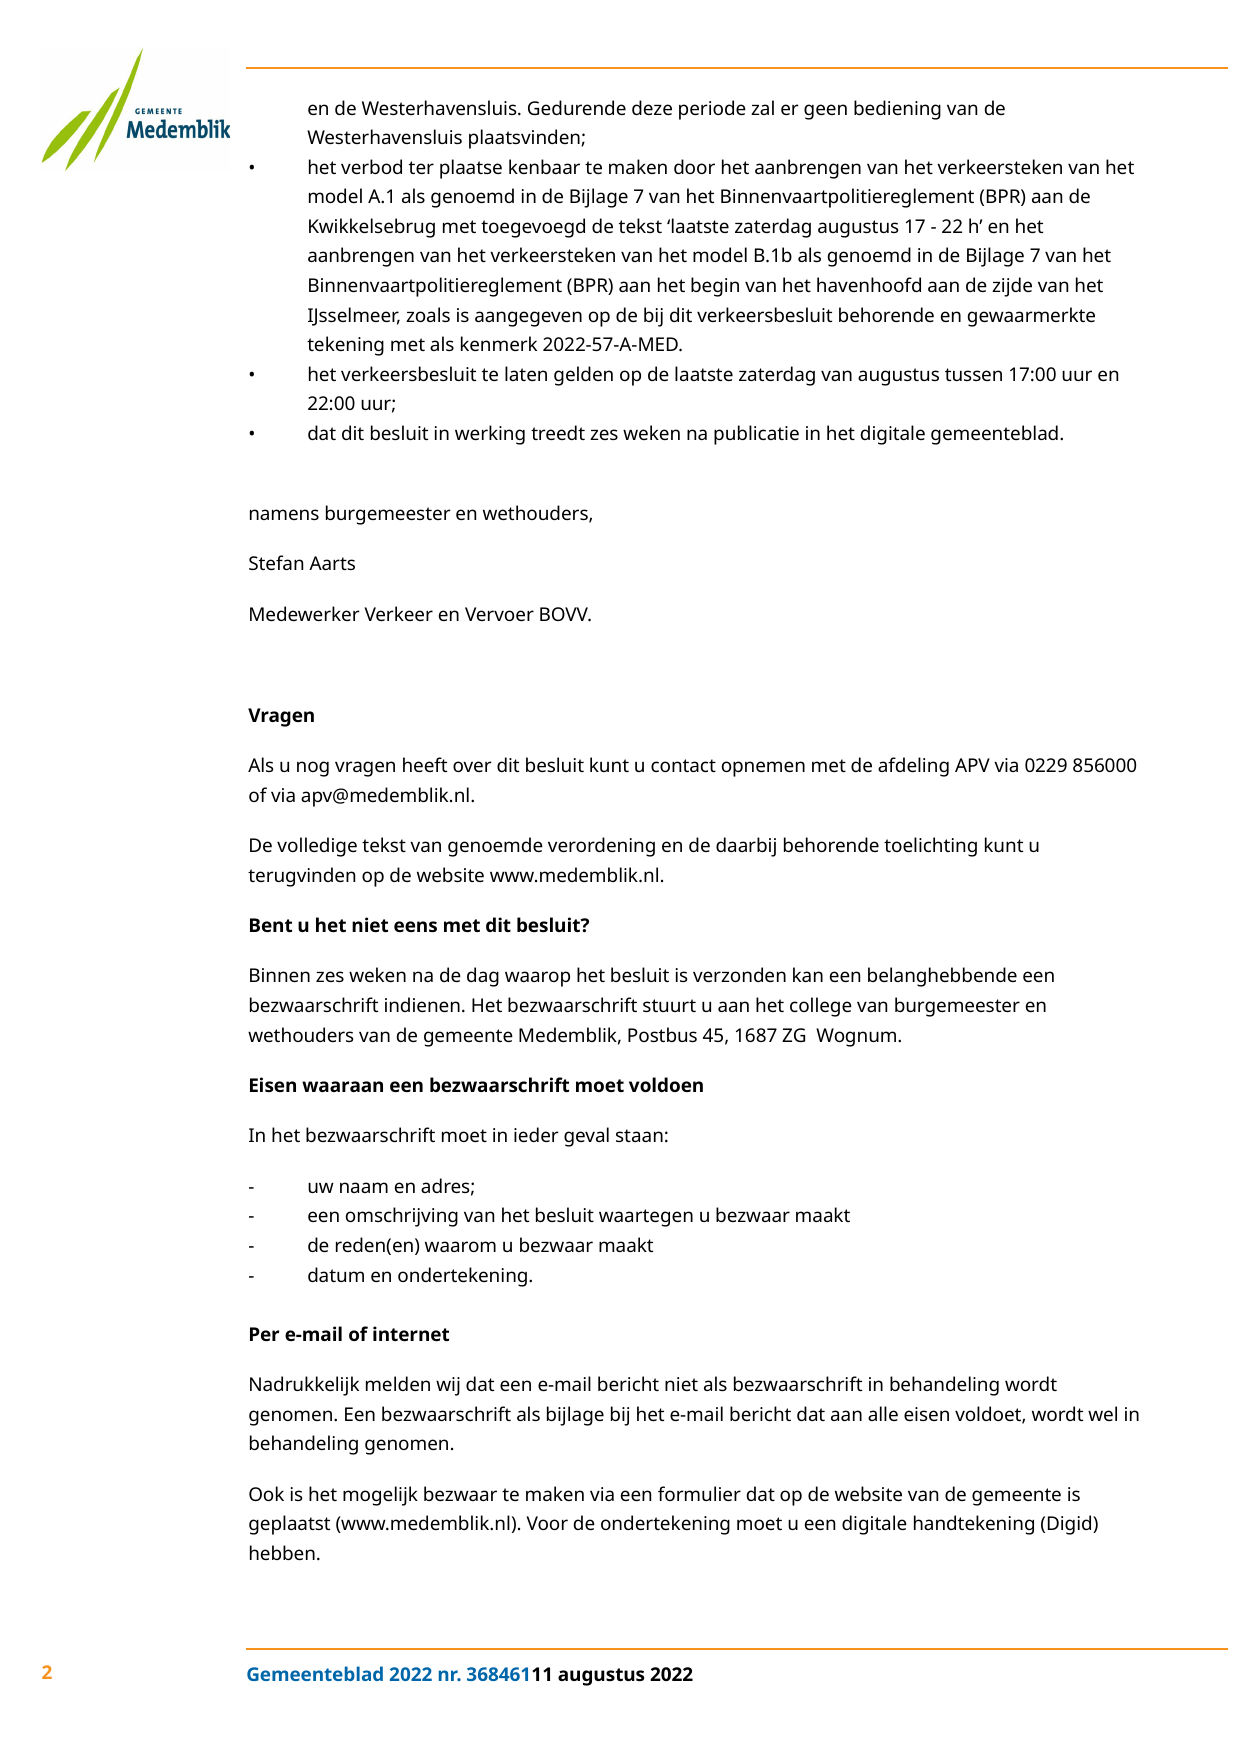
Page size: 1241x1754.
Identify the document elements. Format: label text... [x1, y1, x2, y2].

list een omschrijving van het besluit waartegen u bezwaar maakt [248, 1203, 1152, 1228]
list dat dit besluit in werking treedt zes weken na publicatie in het digitale gemeenteblad. [248, 420, 1152, 446]
text In het bezwaarschrift moet in ieder geval staan: [248, 1123, 1152, 1148]
text Stefan Aarts [248, 551, 1152, 576]
list datum en ondertekening. [248, 1262, 1152, 1288]
text Nadrukkelijk melden wij dat een e-mail bericht niet als bezwaarschrift in behandeling wordt genomen. Een bezwaarschrift als bijlage bij het e-mail bericht dat aan alle eisen voldoet, wordt wel in behandeling genomen. [248, 1371, 1152, 1456]
list het verkeersbesluit te laten gelden op de laatste zaterdag van augustus tussen 17:00 uur en 22:00 uur; [248, 361, 1152, 416]
text namens burgemeester en wethouders, [248, 500, 1152, 526]
text Binnen zes weken na de dag waarop het besluit is verzonden kan een belanghebbende een bezwaarschrift indienen. Het bezwaarschrift stuurt u aan het college van burgemeester en wethouders van de gemeente Medemblik, Postbus 45, 1687 ZG Wognum. [248, 963, 1152, 1048]
text Eisen waaraan een bezwaarschrift moet voldoen [248, 1072, 1152, 1098]
list en de Westerhavensluis. Gedurende deze periode zal er geen bediening van de Westerhavensluis plaatsvinden; [248, 95, 1152, 150]
list het verbod ter plaatse kenbaar te maken door het aanbrengen van het verkeersteken van het model A.1 als genoemd in de Bijlage 7 van het Binnenvaartpolitiereglement (BPR) aan de Kwikkelsebrug met toegevoegd de tekst ‘laatste zaterdag augustus 17 - 22 h’ en het aanbrengen van het verkeersteken van het model B.1b als genoemd in de Bijlage 7 van het Binnenvaartpolitiereglement (BPR) aan het begin van het havenhoofd aan de zijde van het IJsselmeer, zoals is aangegeven op de bij dit verkeersbesluit behorende en gewaarmerkte tekening met als kenmerk 2022-57-A-MED. [248, 154, 1152, 357]
picture [41, 47, 231, 172]
text Ook is het mogelijk bezwaar te maken via een formulier dat op de website van de gemeente is geplaatst (www.medemblik.nl). Voor de ondertekening moet u een digitale handtekening (Digid) hebben. [248, 1481, 1152, 1566]
text Per e-mail of internet [248, 1321, 1152, 1347]
list de reden(en) waarom u bezwaar maakt [248, 1232, 1152, 1258]
text De volledige tekst van genoemde verordening en de daarbij behorende toelichting kunt u terugvinden op de website www.medemblik.nl. [248, 832, 1152, 888]
text Vragen [248, 702, 1152, 728]
text Medewerker Verkeer en Vervoer BOVV. [248, 601, 1152, 627]
text Bent u het niet eens met dit besluit? [248, 912, 1152, 938]
list uw naam en adres; [248, 1173, 1152, 1199]
text Als u nog vragen heeft over dit besluit kunt u contact opnemen met de afdeling APV via 0229 856000 of via apv@medemblik.nl. [248, 752, 1152, 808]
